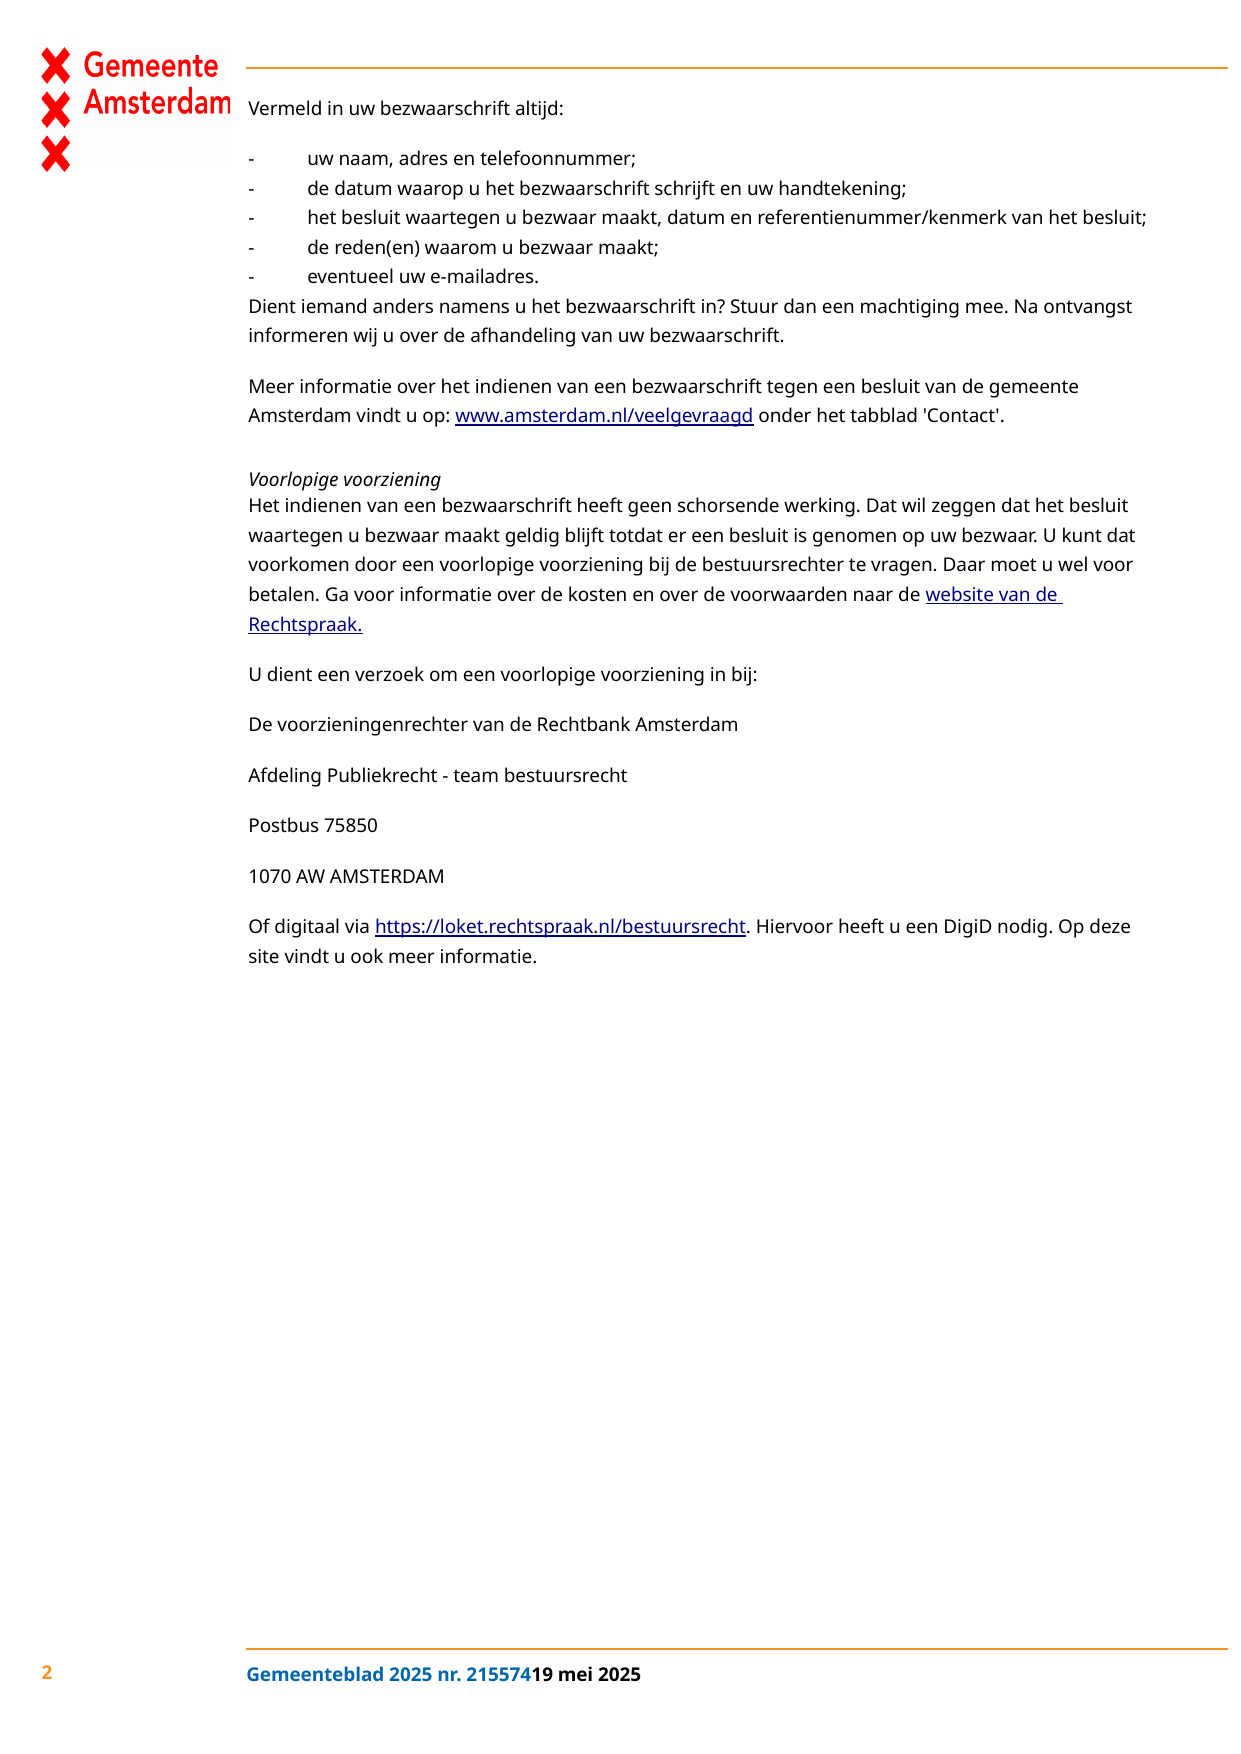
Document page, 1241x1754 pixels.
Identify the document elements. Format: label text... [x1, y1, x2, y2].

text Vermeld in uw bezwaarschrift altijd: [248, 95, 1152, 121]
picture [41, 47, 231, 172]
text Afdeling Publiekrecht - team bestuursrecht [248, 762, 1152, 788]
list uw naam, adres en telefoonnummer; [248, 145, 1152, 171]
list de reden(en) waarom u bezwaar maakt; [248, 234, 1152, 260]
list het besluit waartegen u bezwaar maakt, datum en referentienummer/kenmerk van het besluit; [248, 204, 1152, 230]
list eventueel uw e-mailadres. [248, 263, 1152, 289]
text Voorlopige voorziening [248, 467, 1152, 492]
text Het indienen van een bezwaarschrift heeft geen schorsende werking. Dat wil zeggen dat het besluit waartegen u bezwaar maakt geldig blijft totdat er een besluit is genomen op uw bezwaar. U kunt dat voorkomen door een voorlopige voorziening bij de bestuursrechter te vragen. Daar moet u wel voor betalen. Ga voor informatie over de kosten en over de voorwaarden naar de website van de Rechtspraak. [248, 492, 1152, 636]
text U dient een verzoek om een voorlopige voorziening in bij: [248, 661, 1152, 687]
text Meer informatie over het indienen van een bezwaarschrift tegen een besluit van de gemeente Amsterdam vindt u op: www.amsterdam.nl/veelgevraagd onder het tabblad 'Contact'. [248, 373, 1152, 428]
text Of digitaal via https://loket.rechtspraak.nl/bestuursrecht. Hiervoor heeft u een DigiD nodig. Op deze site vindt u ook meer informatie. [248, 913, 1152, 968]
list de datum waarop u het bezwaarschrift schrijft en uw handtekening; [248, 175, 1152, 201]
text 1070 AW AMSTERDAM [248, 863, 1152, 888]
text Postbus 75850 [248, 812, 1152, 838]
text De voorzieningenrechter van de Rechtbank Amsterdam [248, 712, 1152, 737]
text Dient iemand anders namens u het bezwaarschrift in? Stuur dan een machtiging mee. Na ontvangst informeren wij u over de afhandeling van uw bezwaarschrift. [248, 293, 1152, 348]
